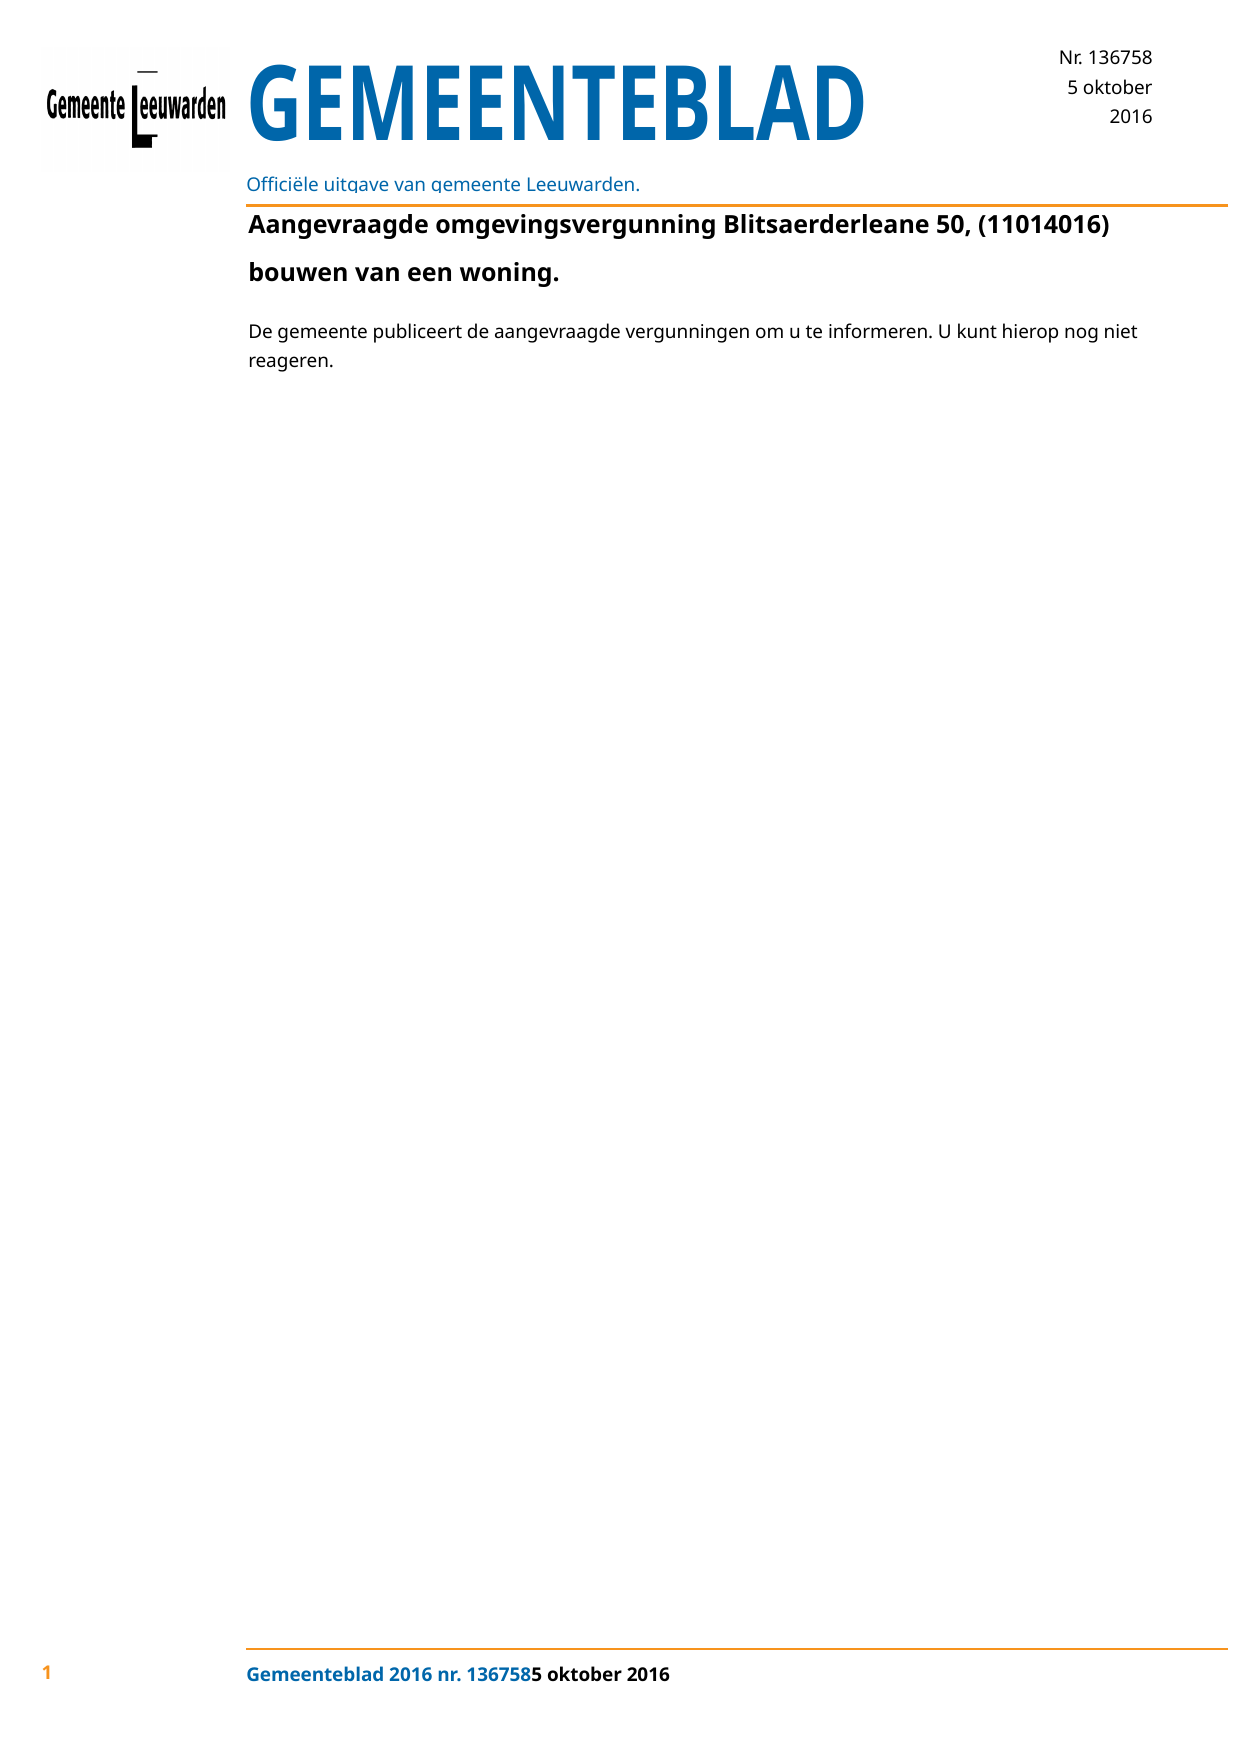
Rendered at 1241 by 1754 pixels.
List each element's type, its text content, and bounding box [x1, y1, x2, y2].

text Aangevraagde omgevingsvergunning Blitsaerderleane 50, (11014016) bouwen van een woning. [248, 207, 1152, 288]
text De gemeente publiceert de aangevraagde vergunningen om u te informeren. U kunt hierop nog niet reageren. [248, 318, 1152, 373]
picture [41, 47, 231, 172]
